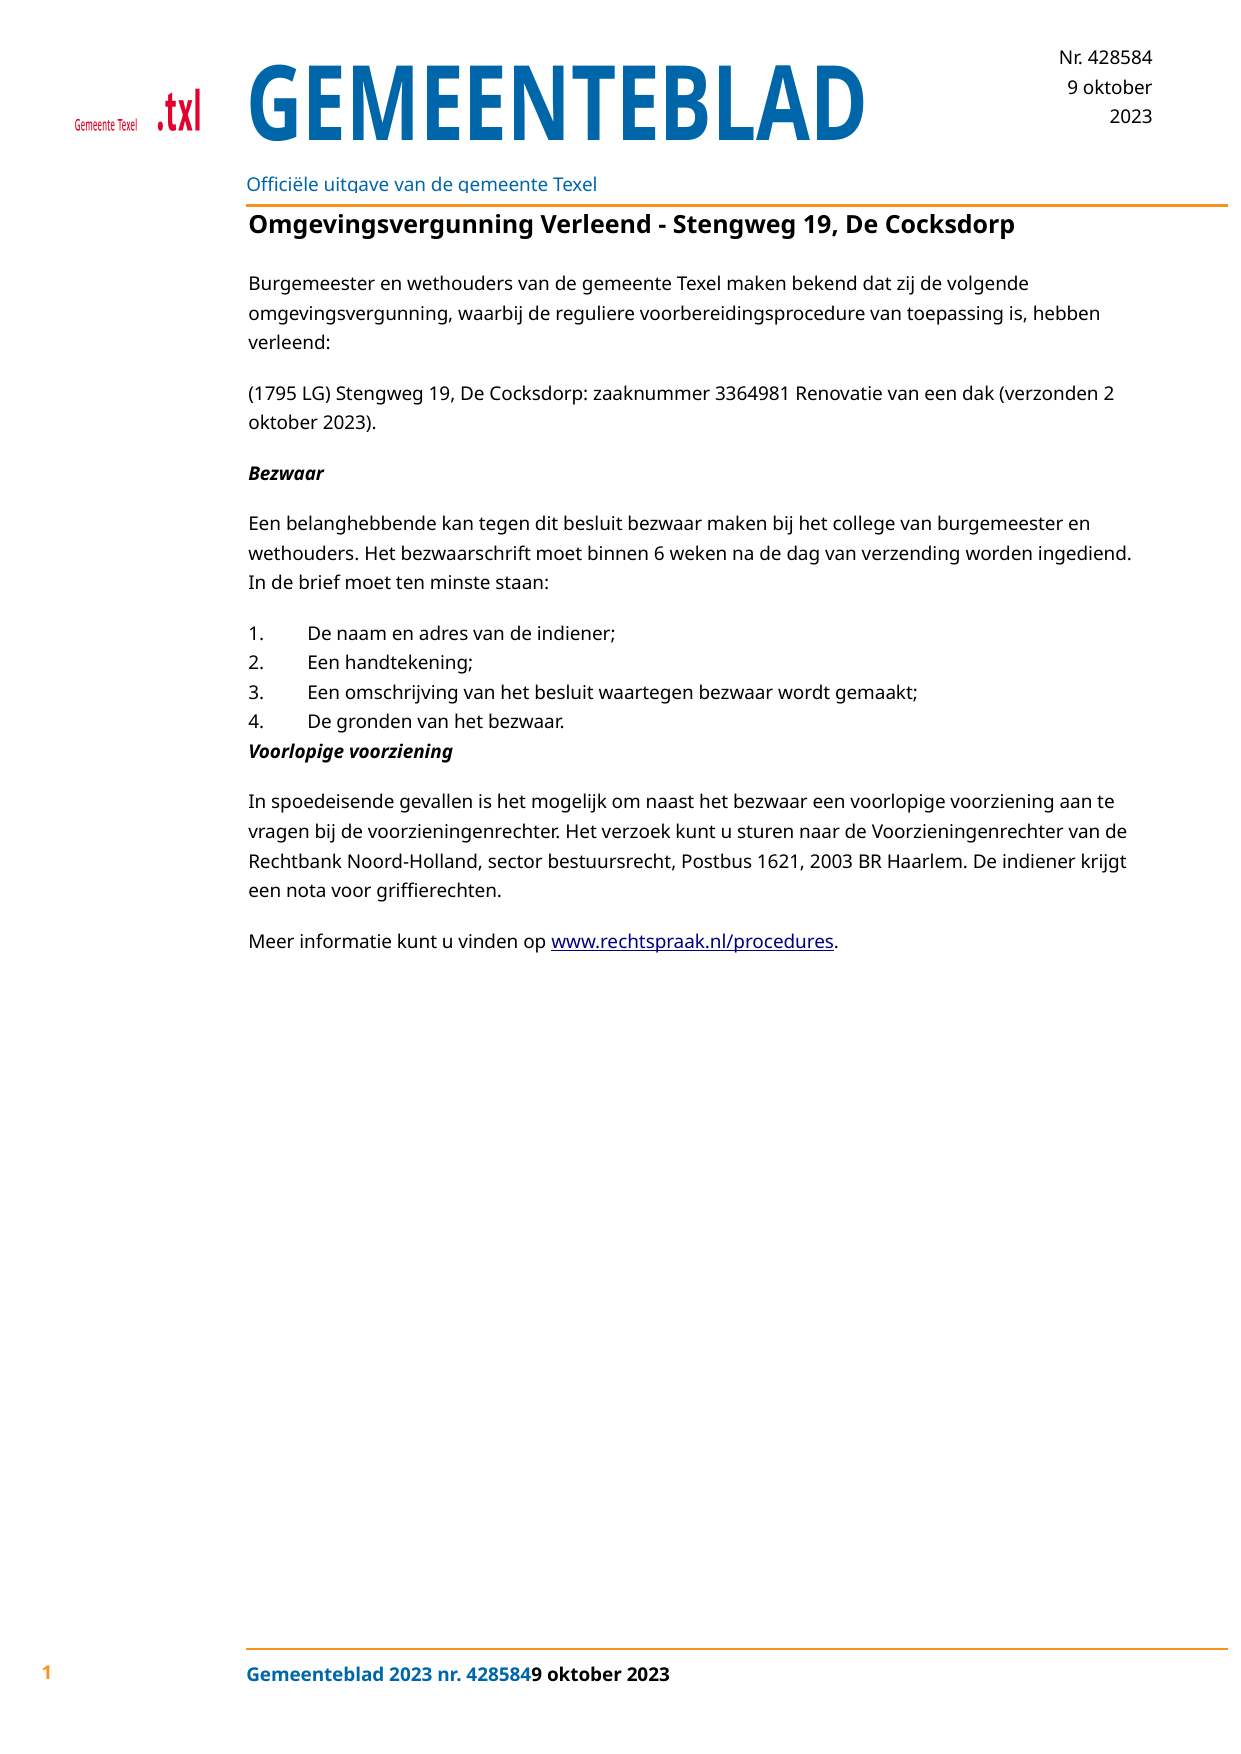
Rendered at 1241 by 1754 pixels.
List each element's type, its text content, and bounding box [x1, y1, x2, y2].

list De gronden van het bezwaar. [248, 709, 1152, 734]
list De naam en adres van de indiener; [248, 620, 1152, 646]
picture [41, 47, 231, 172]
list Een omschrijving van het besluit waartegen bezwaar wordt gemaakt; [248, 679, 1152, 705]
text Een belanghebbende kan tegen dit besluit bezwaar maken bij het college van burgemeester en wethouders. Het bezwaarschrift moet binnen 6 weken na de dag van verzending worden ingediend. In de brief moet ten minste staan: [248, 510, 1152, 595]
text Bezwaar [248, 460, 1152, 486]
text Meer informatie kunt u vinden op www.rechtspraak.nl/procedures. [248, 928, 1152, 953]
text (1795 LG) Stengweg 19, De Cocksdorp: zaaknummer 3364981 Renovatie van een dak (verzonden 2 oktober 2023). [248, 380, 1152, 435]
text Voorlopige voorziening [248, 738, 1152, 764]
text Omgevingsvergunning Verleend - Stengweg 19, De Cocksdorp [248, 207, 1152, 241]
text In spoedeisende gevallen is het mogelijk om naast het bezwaar een voorlopige voorziening aan te vragen bij de voorzieningenrechter. Het verzoek kunt u sturen naar de Voorzieningenrechter van de Rechtbank Noord-Holland, sector bestuursrecht, Postbus 1621, 2003 BR Haarlem. De indiener krijgt een nota voor griffierechten. [248, 789, 1152, 903]
list Een handtekening; [248, 649, 1152, 675]
text Burgemeester en wethouders van de gemeente Texel maken bekend dat zij de volgende omgevingsvergunning, waarbij de reguliere voorbereidingsprocedure van toepassing is, hebben verleend: [248, 270, 1152, 355]
